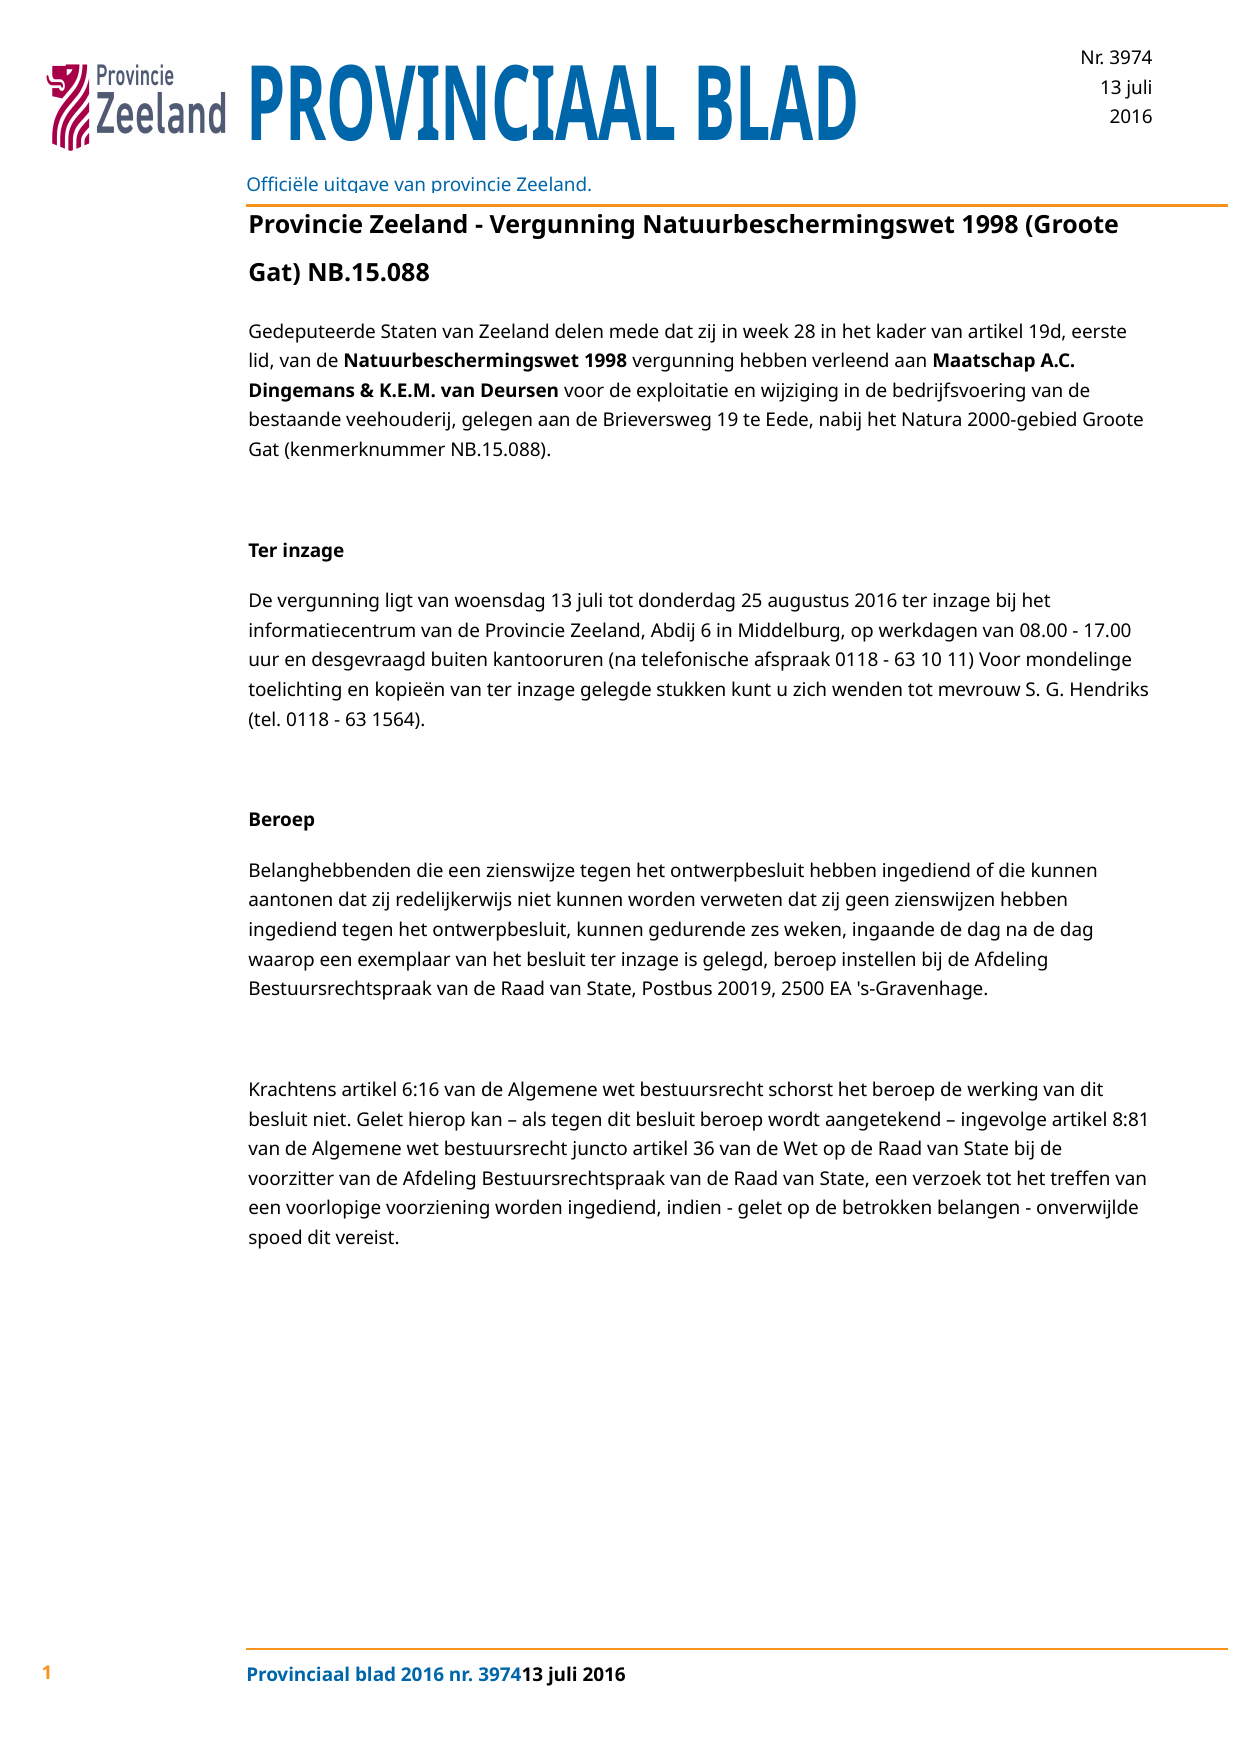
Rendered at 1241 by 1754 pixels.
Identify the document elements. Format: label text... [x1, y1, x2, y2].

text Krachtens artikel 6:16 van de Algemene wet bestuursrecht schorst het beroep de werking van dit besluit niet. Gelet hierop kan – als tegen dit besluit beroep wordt aangetekend – ingevolge artikel 8:81 van de Algemene wet bestuursrecht juncto artikel 36 van de Wet op de Raad van State bij de voorzitter van de Afdeling Bestuursrechtspraak van de Raad van State, een verzoek tot het treffen van een voorlopige voorziening worden ingediend, indien - gelet op de betrokken belangen - onverwijlde spoed dit vereist. [248, 1076, 1152, 1250]
text Belanghebbenden die een zienswijze tegen het ontwerpbesluit hebben ingediend of die kunnen aantonen dat zij redelijkerwijs niet kunnen worden verweten dat zij geen zienswijzen hebben ingediend tegen het ontwerpbesluit, kunnen gedurende zes weken, ingaande de dag na de dag waarop een exemplaar van het besluit ter inzage is gelegd, beroep instellen bij de Afdeling Bestuursrechtspraak van de Raad van State, Postbus 20019, 2500 EA 's-Gravenhage. [248, 857, 1152, 1001]
text Ter inzage [248, 537, 1152, 563]
text Beroep [248, 807, 1152, 832]
text De vergunning ligt van woensdag 13 juli tot donderdag 25 augustus 2016 ter inzage bij het informatiecentrum van de Provincie Zeeland, Abdij 6 in Middelburg, op werkdagen van 08.00 - 17.00 uur en desgevraagd buiten kantooruren (na telefonische afspraak 0118 - 63 10 11) Voor mondelinge toelichting en kopieën van ter inzage gelegde stukken kunt u zich wenden tot mevrouw S. G. Hendriks (tel. 0118 - 63 1564). [248, 587, 1152, 732]
text Gedeputeerde Staten van Zeeland delen mede dat zij in week 28 in het kader van artikel 19d, eerste lid, van de Natuurbeschermingswet 1998 vergunning hebben verleend aan Maatschap A.C. Dingemans & K.E.M. van Deursen voor de exploitatie en wijziging in de bedrijfsvoering van de bestaande veehouderij, gelegen aan de Brieversweg 19 te Eede, nabij het Natura 2000-gebied Groote Gat (kenmerknummer NB.15.088). [248, 318, 1152, 462]
text Provincie Zeeland - Vergunning Natuurbeschermingswet 1998 (Groote Gat) NB.15.088 [248, 207, 1152, 288]
picture [41, 47, 231, 172]
